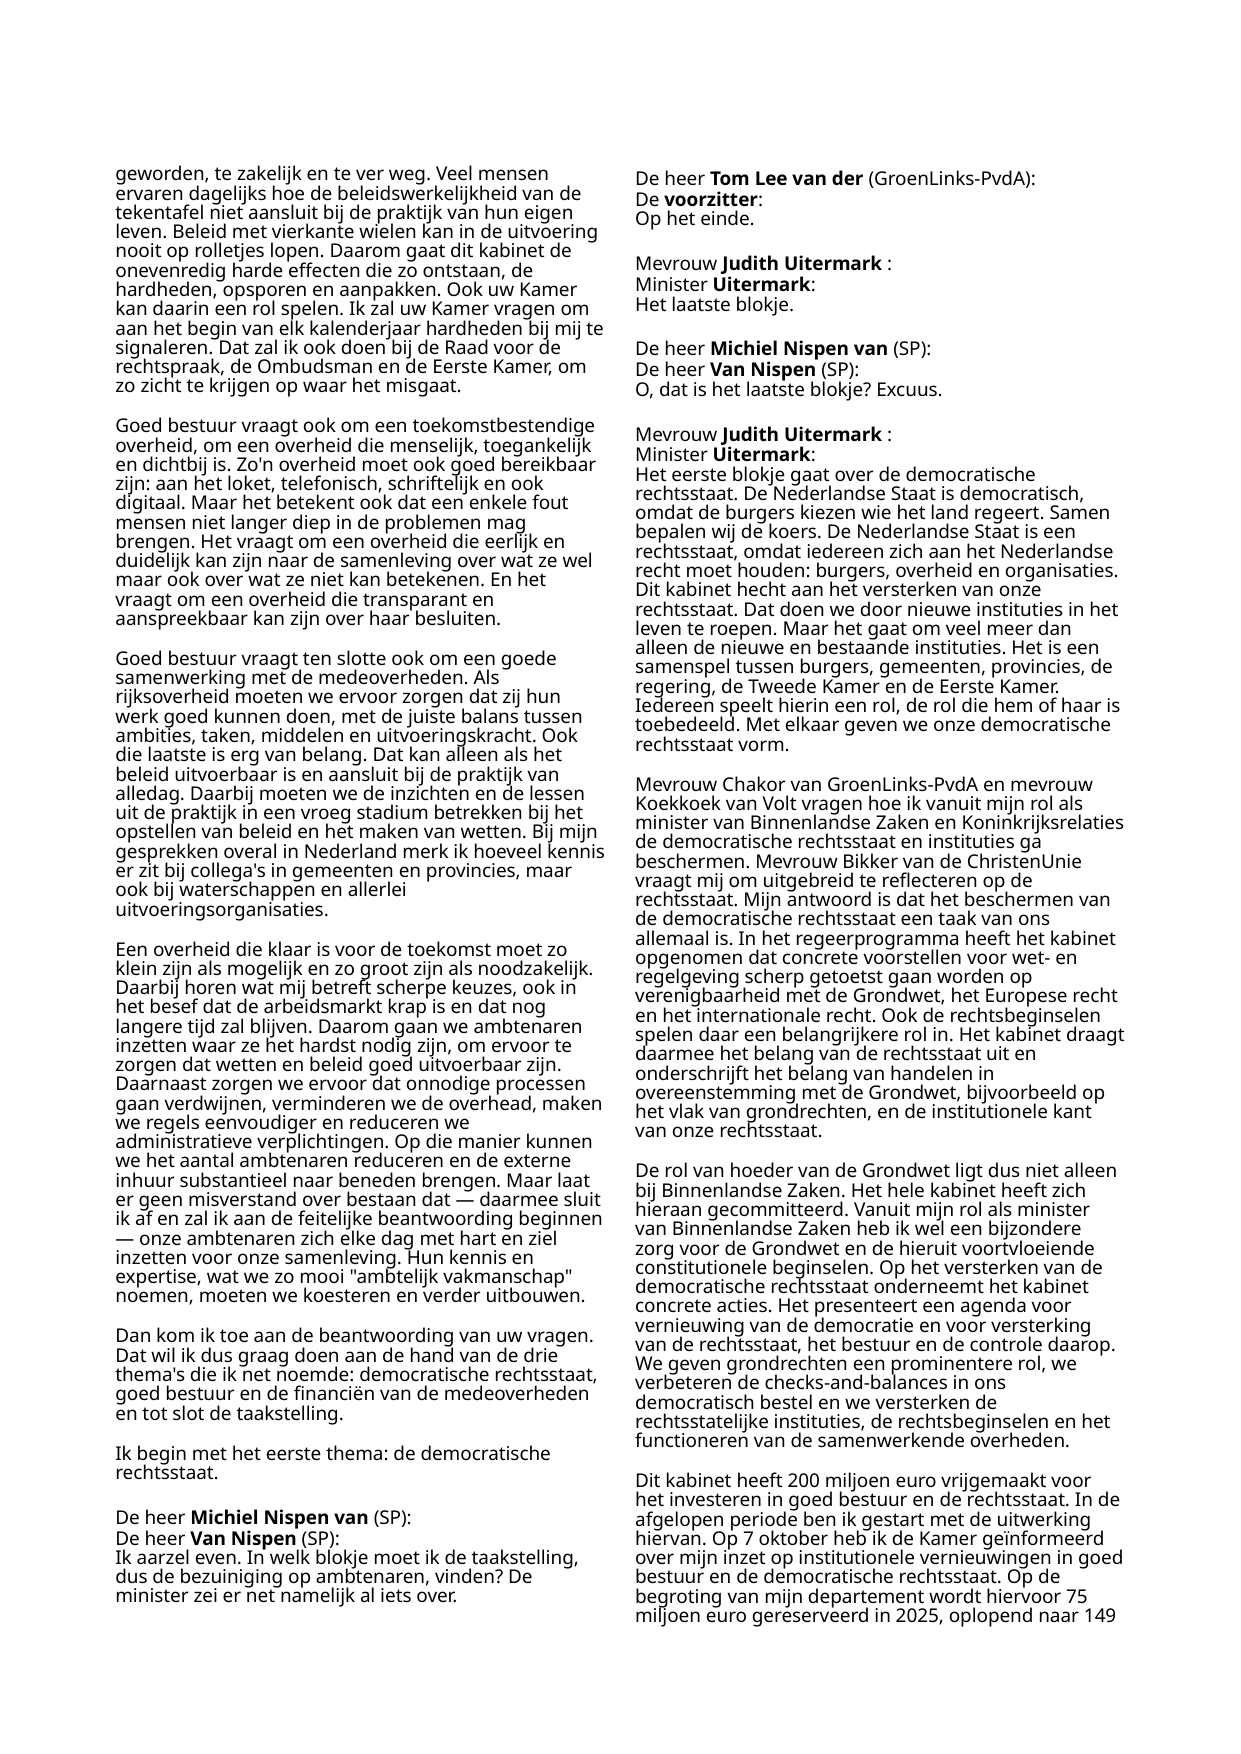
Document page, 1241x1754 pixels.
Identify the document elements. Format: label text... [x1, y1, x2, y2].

text Goed bestuur vraagt ten slotte ook om een goede samenwerking met de medeoverheden. Als rijksoverheid moeten we ervoor zorgen dat zij hun werk goed kunnen doen, met de juiste balans tussen ambities, taken, middelen en uitvoeringskracht. Ook die laatste is erg van belang. Dat kan alleen als het beleid uitvoerbaar is en aansluit bij de praktijk van alledag. Daarbij moeten we de inzichten en de lessen uit de praktijk in een vroeg stadium betrekken bij het opstellen van beleid en het maken van wetten. Bij mijn gesprekken overal in Nederland merk ik hoeveel kennis er zit bij collega's in gemeenten en provincies, maar ook bij waterschappen en allerlei uitvoeringsorganisaties. [115, 650, 605, 920]
text Goed bestuur vraagt ook om een toekomstbestendige overheid, om een overheid die menselijk, toegankelijk en dichtbij is. Zo'n overheid moet ook goed bereikbaar zijn: aan het loket, telefonisch, schriftelijk en ook digitaal. Maar het betekent ook dat een enkele fout mensen niet langer diep in de problemen mag brengen. Het vraagt om een overheid die eerlijk en duidelijk kan zijn naar de samenleving over wat ze wel maar ook over wat ze niet kan betekenen. En het vraagt om een overheid die transparant en aanspreekbaar kan zijn over haar besluiten. [115, 417, 605, 629]
text Dit kabinet heeft 200 miljoen euro vrijgemaakt voor het investeren in goed bestuur en de rechtsstaat. In de afgelopen periode ben ik gestart met de uitwerking hiervan. Op 7 oktober heb ik de Kamer geïnformeerd over mijn inzet op institutionele vernieuwingen in goed bestuur en de democratische rechtsstaat. Op de begroting van mijn departement wordt hiervoor 75 miljoen euro gereserveerd in 2025, oplopend naar 149 [635, 1472, 1125, 1626]
text Mevrouw Judith Uitermark : [635, 421, 1125, 446]
text Een overheid die klaar is voor de toekomst moet zo klein zijn als mogelijk en zo groot zijn als noodzakelijk. Daarbij horen wat mij betreft scherpe keuzes, ook in het besef dat de arbeidsmarkt krap is en dat nog langere tijd zal blijven. Daarom gaan we ambtenaren inzetten waar ze het hardst nodig zijn, om ervoor te zorgen dat wetten en beleid goed uitvoerbaar zijn. Daarnaast zorgen we ervoor dat onnodige processen gaan verdwijnen, verminderen we de overhead, maken we regels eenvoudiger en reduceren we administratieve verplichtingen. Op die manier kunnen we het aantal ambtenaren reduceren en de externe inhuur substantieel naar beneden brengen. Maar laat er geen misverstand over bestaan dat — daarmee sluit ik af en zal ik aan de feitelijke beantwoording beginnen — onze ambtenaren zich elke dag met hart en ziel inzetten voor onze samenleving. Hun kennis en expertise, wat we zo mooi "ambtelijk vakmanschap" noemen, moeten we koesteren en verder uitbouwen. [115, 941, 605, 1307]
text Mevrouw Judith Uitermark : [635, 251, 1125, 276]
text De rol van hoeder van de Grondwet ligt dus niet alleen bij Binnenlandse Zaken. Het hele kabinet heeft zich hieraan gecommitteerd. Vanuit mijn rol als minister van Binnenlandse Zaken heb ik wel een bijzondere zorg voor de Grondwet en de hieruit voortvloeiende constitutionele beginselen. Op het versterken van de democratische rechtsstaat onderneemt het kabinet concrete acties. Het presenteert een agenda voor vernieuwing van de democratie en voor versterking van de rechtsstaat, het bestuur en de controle daarop. We geven grondrechten een prominentere rol, we verbeteren de checks-and-balances in ons democratisch bestel en we versterken de rechtsstatelijke instituties, de rechtsbeginselen en het functioneren van de samenwerkende overheden. [635, 1162, 1125, 1451]
text Het eerste blokje gaat over de democratische rechtsstaat. De Nederlandse Staat is democratisch, omdat de burgers kiezen wie het land regeert. Samen bepalen wij de koers. De Nederlandse Staat is een rechtsstaat, omdat iedereen zich aan het Nederlandse recht moet houden: burgers, overheid en organisaties. Dit kabinet hecht aan het versterken van onze rechtsstaat. Dat doen we door nieuwe instituties in het leven te roepen. Maar het gaat om veel meer dan alleen de nieuwe en bestaande instituties. Het is een samenspel tussen burgers, gemeenten, provincies, de regering, de Tweede Kamer en de Eerste Kamer. Iedereen speelt hierin een rol, de rol die hem of haar is toebedeeld. Met elkaar geven we onze democratische rechtsstaat vorm. [635, 466, 1125, 755]
text De voorzitter: [635, 191, 1125, 210]
text De heer Michiel Nispen van (SP): [635, 336, 1125, 361]
text geworden, te zakelijk en te ver weg. Veel mensen ervaren dagelijks hoe de beleidswerkelijkheid van de tekentafel niet aansluit bij de praktijk van hun eigen leven. Beleid met vierkante wielen kan in de uitvoering nooit op rolletjes lopen. Daarom gaat dit kabinet de onevenredig harde effecten die zo ontstaan, de hardheden, opsporen en aanpakken. Ook uw Kamer kan daarin een rol spelen. Ik zal uw Kamer vragen om aan het begin van elk kalenderjaar hardheden bij mij te signaleren. Dat zal ik ook doen bij de Raad voor de rechtspraak, de Ombudsman en de Eerste Kamer, om zo zicht te krijgen op waar het misgaat. [115, 165, 605, 397]
text Ik aarzel even. In welk blokje moet ik de taakstelling, dus de bezuiniging op ambtenaren, vinden? De minister zei er net namelijk al iets over. [115, 1549, 605, 1607]
text Mevrouw Chakor van GroenLinks-PvdA en mevrouw Koekkoek van Volt vragen hoe ik vanuit mijn rol als minister van Binnenlandse Zaken en Koninkrijksrelaties de democratische rechtsstaat en instituties ga beschermen. Mevrouw Bikker van de ChristenUnie vraagt mij om uitgebreid te reflecteren op de rechtsstaat. Mijn antwoord is dat het beschermen van de democratische rechtsstaat een taak van ons allemaal is. In het regeerprogramma heeft het kabinet opgenomen dat concrete voorstellen voor wet- en regelgeving scherp getoetst gaan worden op verenigbaarheid met de Grondwet, het Europese recht en het internationale recht. Ook de rechtsbeginselen spelen daar een belangrijkere rol in. Het kabinet draagt daarmee het belang van de rechtsstaat uit en onderschrijft het belang van handelen in overeenstemming met de Grondwet, bijvoorbeeld op het vlak van grondrechten, en de institutionele kant van onze rechtsstaat. [635, 776, 1125, 1142]
text O, dat is het laatste blokje? Excuus. [635, 381, 1125, 400]
text Op het einde. [635, 210, 1125, 230]
text Dan kom ik toe aan de beantwoording van uw vragen. Dat wil ik dus graag doen aan de hand van de drie thema's die ik net noemde: democratische rechtsstaat, goed bestuur en de financiën van de medeoverheden en tot slot de taakstelling. [115, 1327, 605, 1424]
text De heer Van Nispen (SP): [115, 1529, 605, 1549]
text De heer Van Nispen (SP): [635, 361, 1125, 381]
text Ik begin met het eerste thema: de democratische rechtsstaat. [115, 1444, 605, 1483]
text De heer Tom Lee van der (GroenLinks-PvdA): [635, 165, 1125, 191]
text De heer Michiel Nispen van (SP): [115, 1504, 605, 1529]
text Het laatste blokje. [635, 296, 1125, 315]
text Minister Uitermark: [635, 446, 1125, 466]
text Minister Uitermark: [635, 276, 1125, 296]
